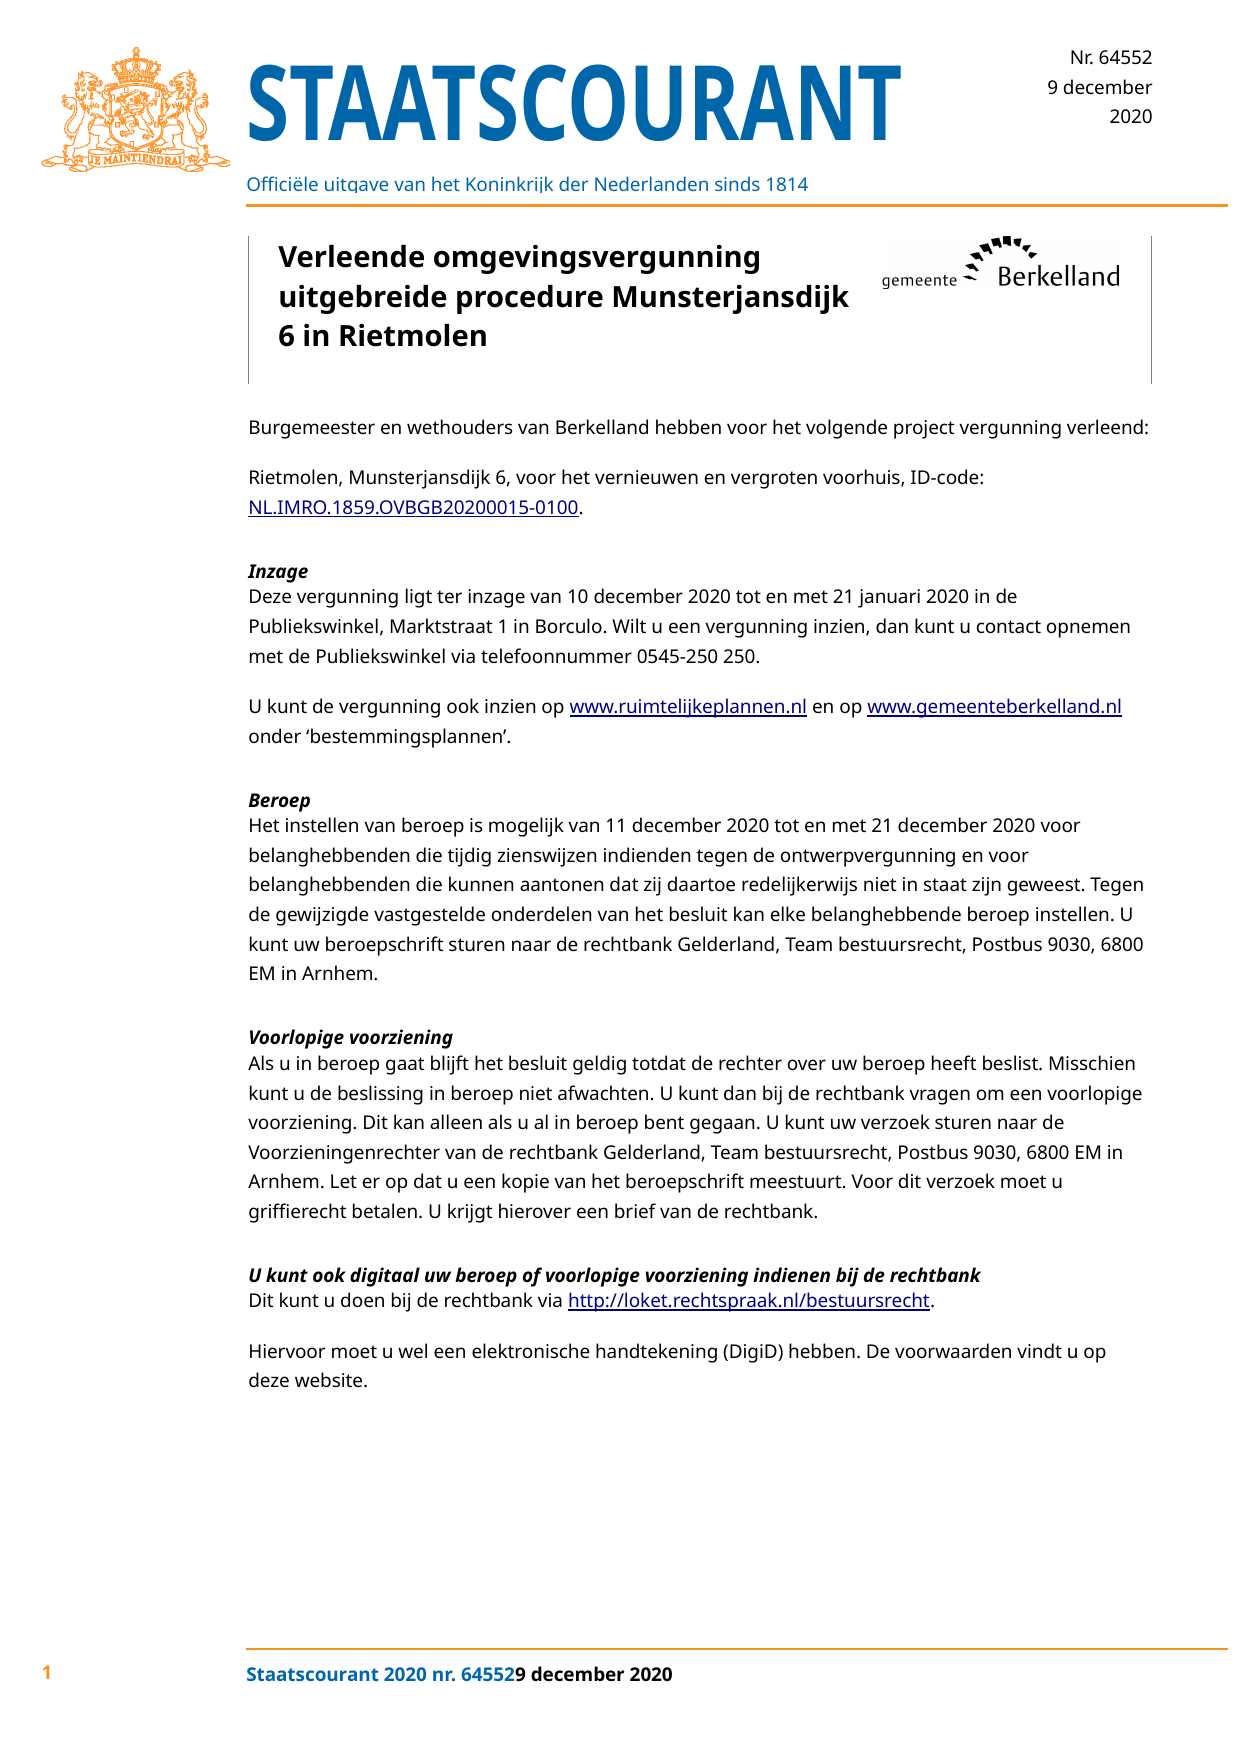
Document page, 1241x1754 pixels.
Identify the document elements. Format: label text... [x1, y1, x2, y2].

table_header [850, 236, 1151, 384]
text Deze vergunning ligt ter inzage van 10 december 2020 tot en met 21 januari 2020 in de Publiekswinkel, Marktstraat 1 in Borculo. Wilt u een vergunning inzien, dan kunt u contact opnemen met de Publiekswinkel via telefoonnummer 0545-250 250. [248, 584, 1152, 668]
text Het instellen van beroep is mogelijk van 11 december 2020 tot en met 21 december 2020 voor belanghebbenden die tijdig zienswijzen indienden tegen de ontwerpvergunning en voor belanghebbenden die kunnen aantonen dat zij daartoe redelijkerwijs niet in staat zijn geweest. Tegen de gewijzigde vastgestelde onderdelen van het besluit kan elke belanghebbende beroep instellen. U kunt uw beroepschrift sturen naar de rechtbank Gelderland, Team bestuursrecht, Postbus 9030, 6800 EM in Arnhem. [248, 812, 1152, 986]
picture [882, 236, 1119, 289]
text U kunt ook digitaal uw beroep of voorlopige voorziening indienen bij de rechtbank [248, 1262, 1152, 1288]
table_header Verleende omgevingsvergunning uitgebreide procedure Munsterjansdijk 6 in Rietmolen [249, 236, 850, 384]
text Rietmolen, Munsterjansdijk 6, voor het vernieuwen en vergroten voorhuis, ID-code: NL.IMRO.1859.OVBGB20200015-0100. [248, 464, 1152, 520]
text Dit kunt u doen bij de rechtbank via http://loket.rechtspraak.nl/bestuursrecht. [248, 1288, 1152, 1313]
text Als u in beroep gaat blijft het besluit geldig totdat de rechter over uw beroep heeft beslist. Misschien kunt u de beslissing in beroep niet afwachten. U kunt dan bij de rechtbank vragen om een voorlopige voorziening. Dit kan alleen als u al in beroep bent gegaan. U kunt uw verzoek sturen naar de Voorzieningenrechter van de rechtbank Gelderland, Team bestuursrecht, Postbus 9030, 6800 EM in Arnhem. Let er op dat u een kopie van het beroepschrift meestuurt. Voor dit verzoek moet u griffierecht betalen. U krijgt hierover een brief van de rechtbank. [248, 1050, 1152, 1224]
text Burgemeester en wethouders van Berkelland hebben voor het volgende project vergunning verleend: [248, 414, 1152, 440]
picture [41, 47, 231, 172]
text Inzage [248, 558, 1152, 584]
text U kunt de vergunning ook inzien op www.ruimtelijkeplannen.nl en op www.gemeenteberkelland.nl onder ‘bestemmingsplannen’. [248, 693, 1152, 748]
text Voorlopige voorziening [248, 1024, 1152, 1050]
text Hiervoor moet u wel een elektronische handtekening (DigiD) hebben. De voorwaarden vindt u op deze website. [248, 1338, 1152, 1393]
text Beroep [248, 787, 1152, 812]
